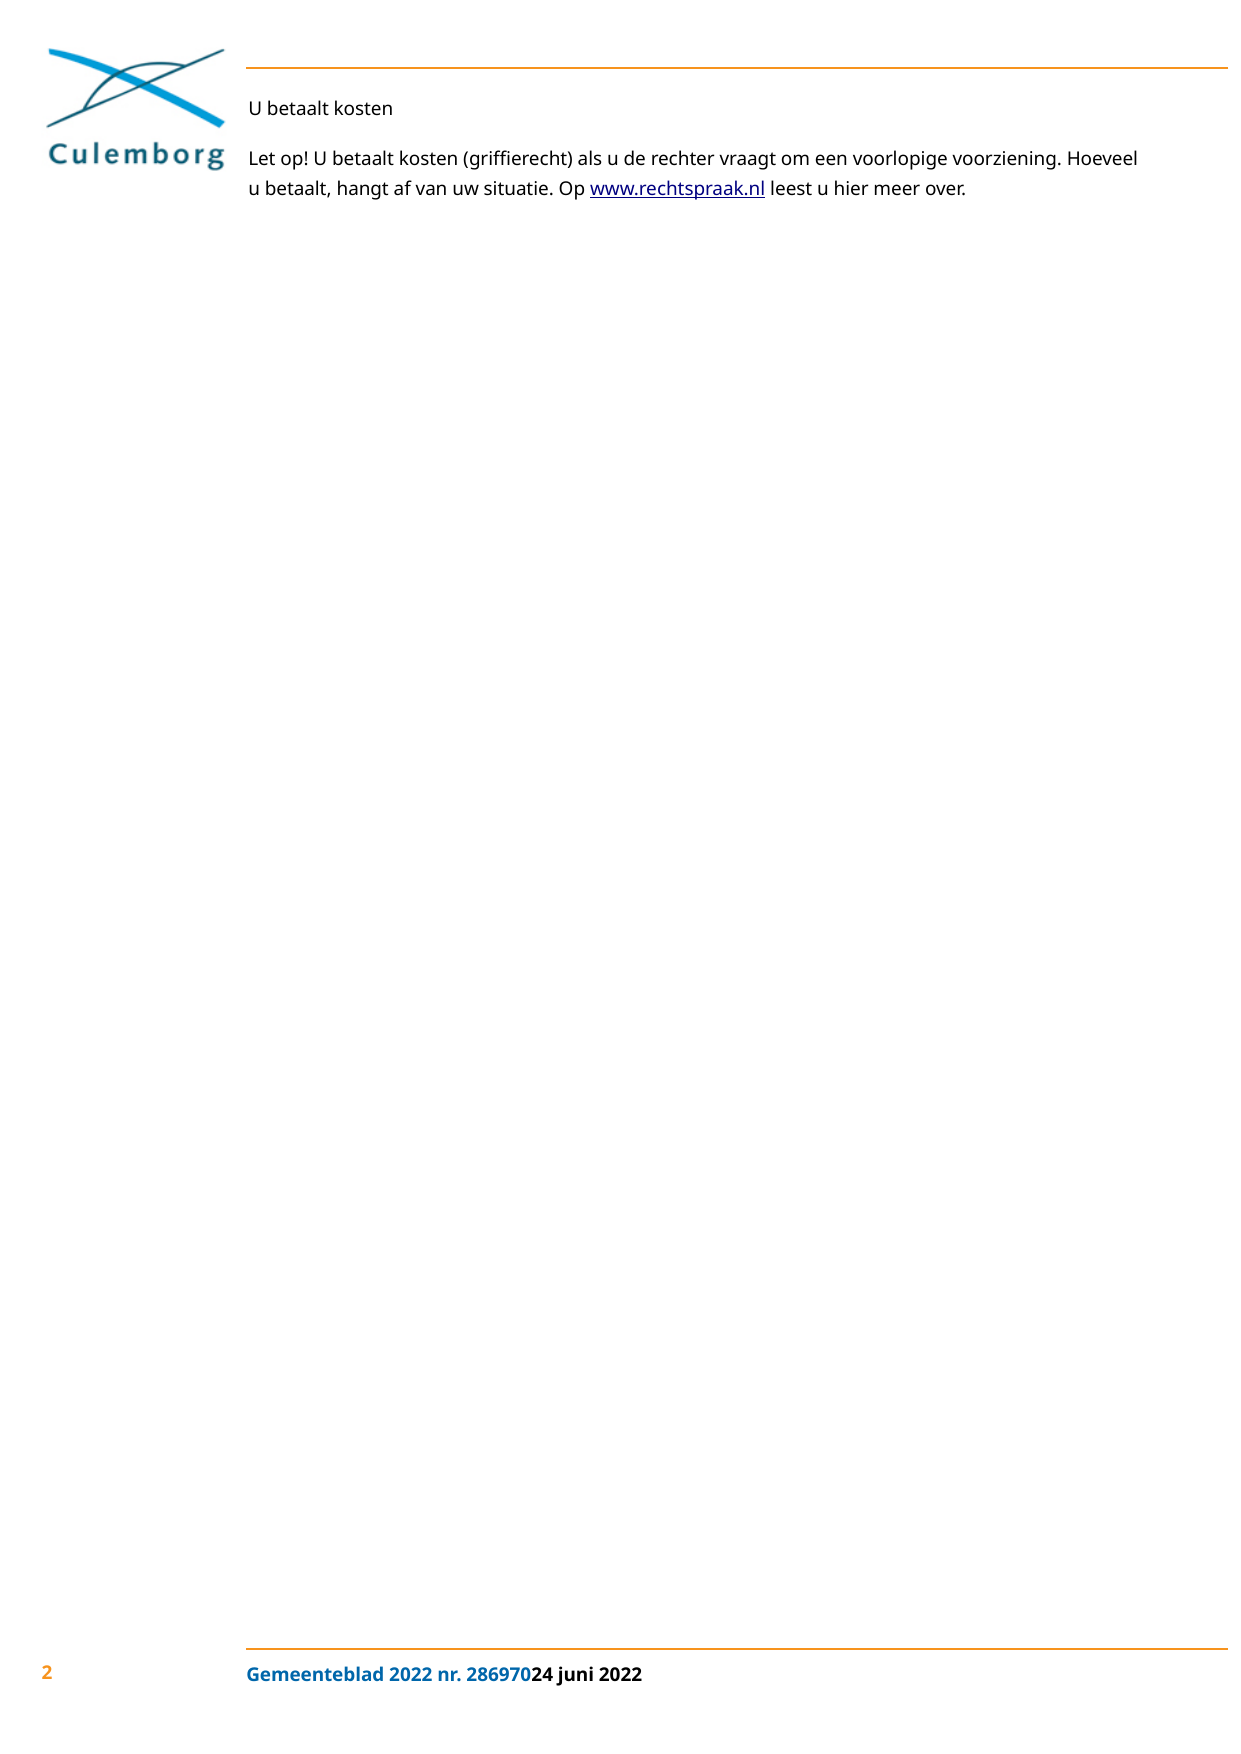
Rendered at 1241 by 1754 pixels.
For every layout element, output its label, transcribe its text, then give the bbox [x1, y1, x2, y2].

text U betaalt kosten [248, 95, 1152, 121]
text Let op! U betaalt kosten (griffierecht) als u de rechter vraagt om een voorlopige voorziening. Hoeveel u betaalt, hangt af van uw situatie. Op www.rechtspraak.nl leest u hier meer over. [248, 145, 1152, 201]
picture [41, 47, 231, 172]
